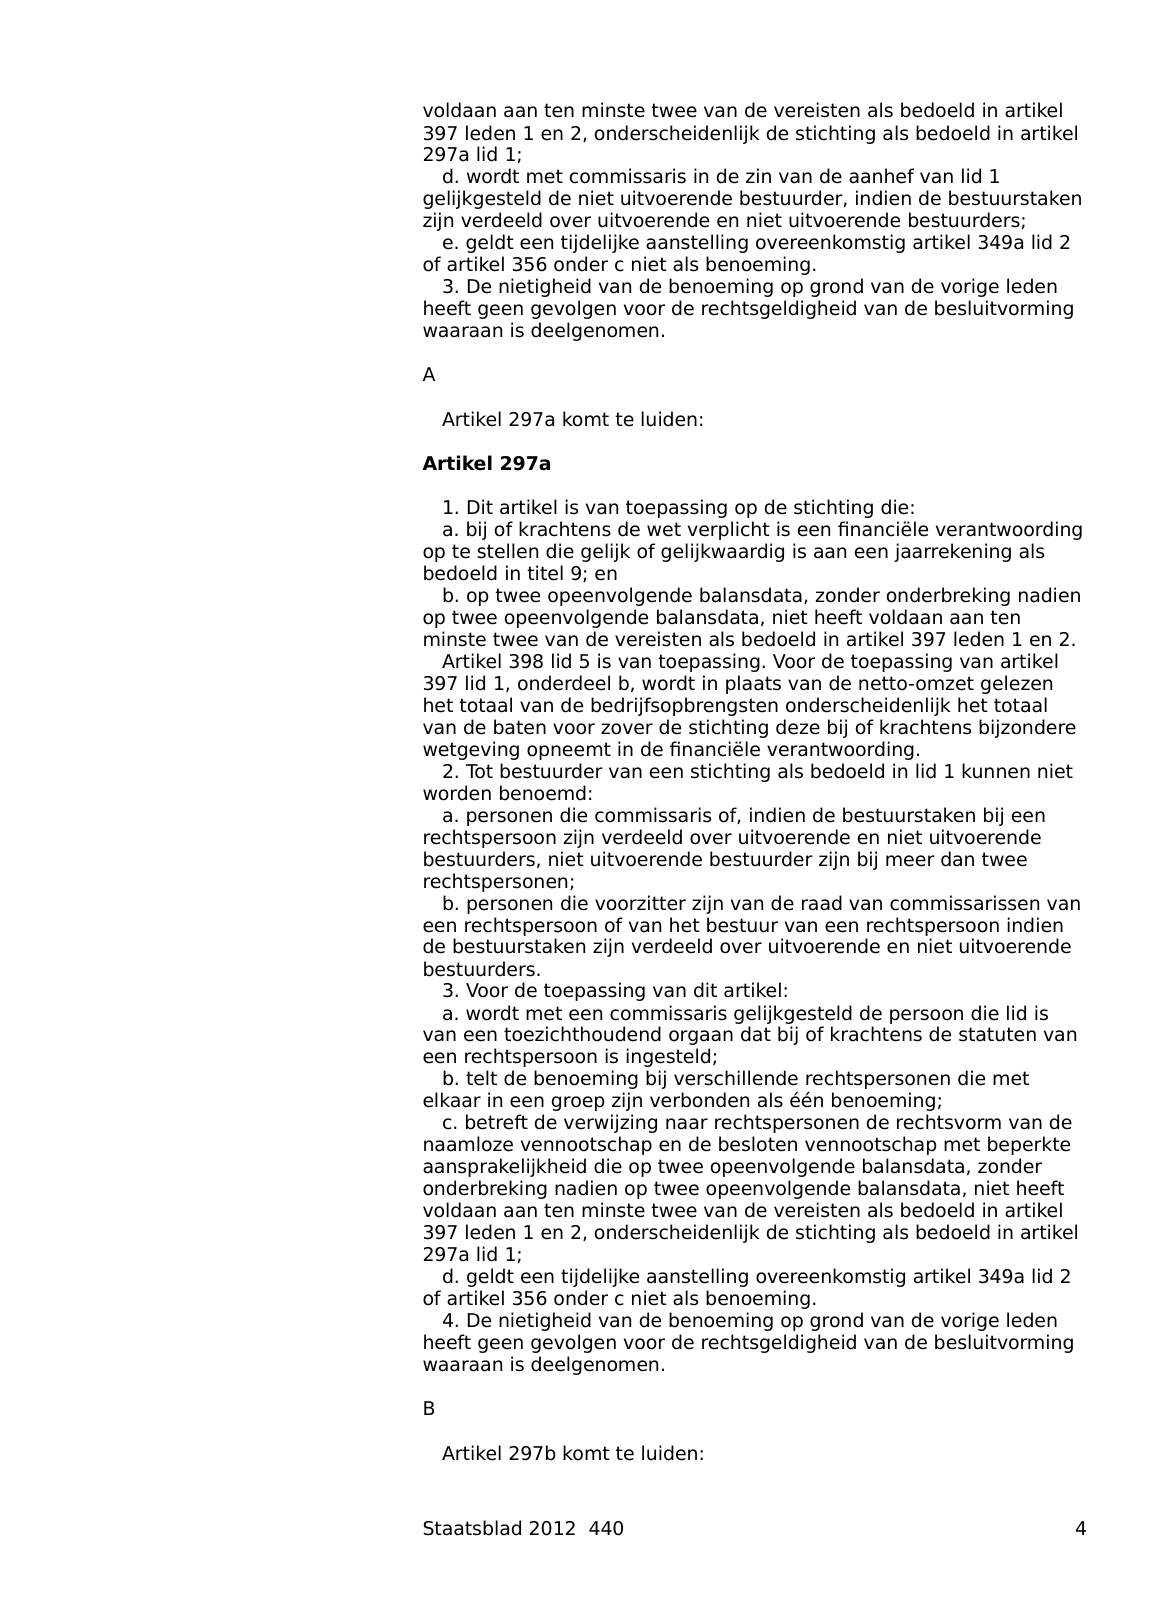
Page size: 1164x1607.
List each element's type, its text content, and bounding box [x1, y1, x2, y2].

text 3. Voor de toepassing van dit artikel: [422, 980, 1087, 1002]
text voldaan aan ten minste twee van de vereisten als bedoeld in artikel 397 leden 1 en 2, onderscheidenlijk de stichting als bedoeld in artikel 297a lid 1; [422, 100, 1087, 166]
text Artikel 297b komt te luiden: [422, 1442, 1087, 1464]
text 2. Tot bestuurder van een stichting als bedoeld in lid 1 kunnen niet worden benoemd: [422, 761, 1087, 804]
text 3. De nietigheid van de benoeming op grond van de vorige leden heeft geen gevolgen voor de rechtsgeldigheid van de besluitvorming waaraan is deelgenomen. [422, 276, 1087, 342]
text a. personen die commissaris of, indien de bestuurstaken bij een rechtspersoon zijn verdeeld over uitvoerende en niet uitvoerende bestuurders, niet uitvoerende bestuurder zijn bij meer dan twee rechtspersonen; [422, 804, 1087, 892]
text A [422, 364, 1087, 386]
text d. wordt met commissaris in de zin van de aanhef van lid 1 gelijkgesteld de niet uitvoerende bestuurder, indien de bestuurstaken zijn verdeeld over uitvoerende en niet uitvoerende bestuurders; [422, 166, 1087, 232]
text e. geldt een tijdelijke aanstelling overeenkomstig artikel 349a lid 2 of artikel 356 onder c niet als benoeming. [422, 232, 1087, 276]
text a. wordt met een commissaris gelijkgesteld de persoon die lid is van een toezichthoudend orgaan dat bij of krachtens de statuten van een rechtspersoon is ingesteld; [422, 1002, 1087, 1068]
text b. telt de benoeming bij verschillende rechtspersonen die met elkaar in een groep zijn verbonden als één benoeming; [422, 1068, 1087, 1112]
text B [422, 1398, 1087, 1420]
text b. op twee opeenvolgende balansdata, zonder onderbreking nadien op twee opeenvolgende balansdata, niet heeft voldaan aan ten minste twee van de vereisten als bedoeld in artikel 397 leden 1 en 2. [422, 585, 1087, 651]
text c. betreft de verwijzing naar rechtspersonen de rechtsvorm van de naamloze vennootschap en de besloten vennootschap met beperkte aansprakelijkheid die op twee opeenvolgende balansdata, zonder onderbreking nadien op twee opeenvolgende balansdata, niet heeft voldaan aan ten minste twee van de vereisten als bedoeld in artikel 397 leden 1 en 2, onderscheidenlijk de stichting als bedoeld in artikel 297a lid 1; [422, 1112, 1087, 1266]
text Artikel 398 lid 5 is van toepassing. Voor de toepassing van artikel 397 lid 1, onderdeel b, wordt in plaats van de netto-omzet gelezen het totaal van de bedrijfsopbrengsten onderscheidenlijk het totaal van de baten voor zover de stichting deze bij of krachtens bijzondere wetgeving opneemt in de financiële verantwoording. [422, 651, 1087, 761]
text 1. Dit artikel is van toepassing op de stichting die: [422, 497, 1087, 519]
text d. geldt een tijdelijke aanstelling overeenkomstig artikel 349a lid 2 of artikel 356 onder c niet als benoeming. [422, 1266, 1087, 1310]
text a. bij of krachtens de wet verplicht is een financiële verantwoording op te stellen die gelijk of gelijkwaardig is aan een jaarrekening als bedoeld in titel 9; en [422, 519, 1087, 585]
text 4. De nietigheid van de benoeming op grond van de vorige leden heeft geen gevolgen voor de rechtsgeldigheid van de besluitvorming waaraan is deelgenomen. [422, 1310, 1087, 1376]
subtitle Artikel 297a [422, 453, 1087, 475]
text b. personen die voorzitter zijn van de raad van commissarissen van een rechtspersoon of van het bestuur van een rechtspersoon indien de bestuurstaken zijn verdeeld over uitvoerende en niet uitvoerende bestuurders. [422, 892, 1087, 980]
text Artikel 297a komt te luiden: [422, 408, 1087, 431]
